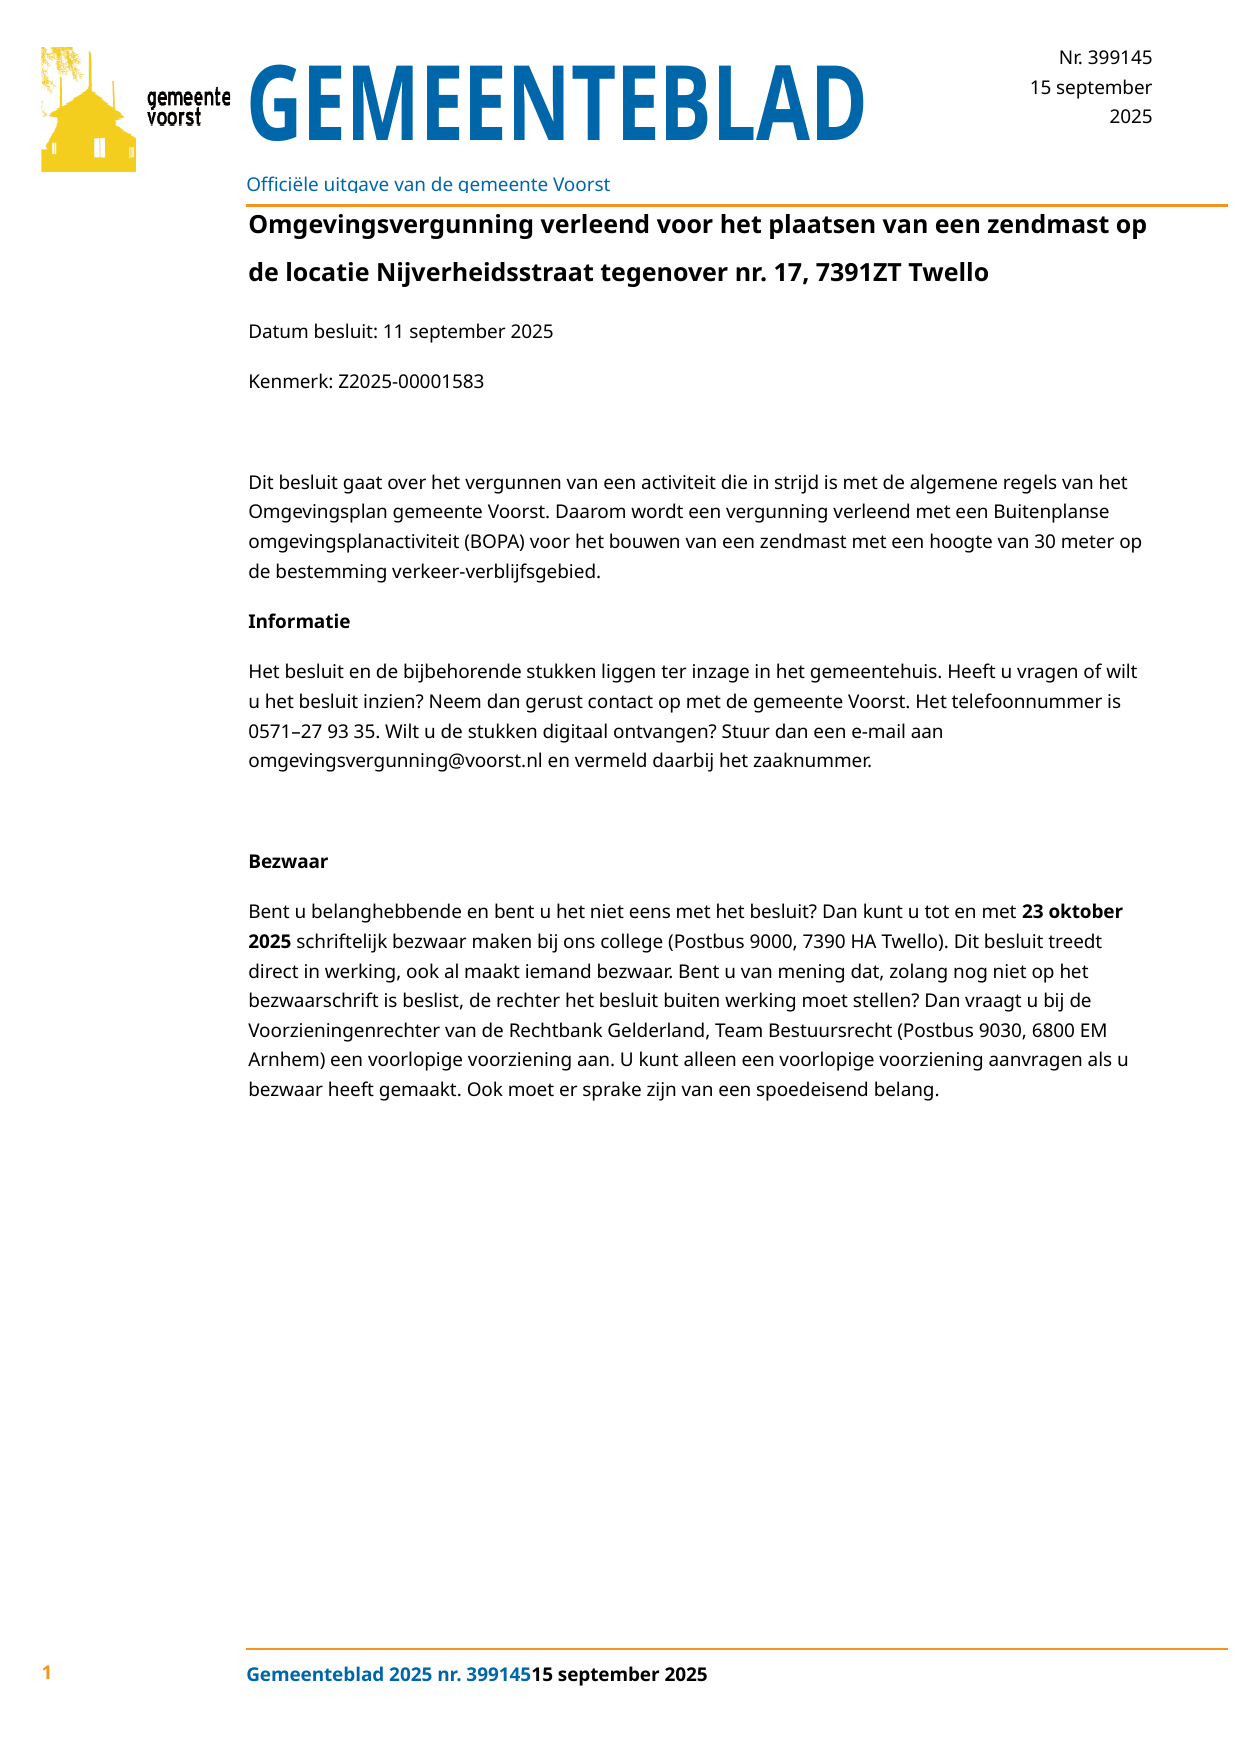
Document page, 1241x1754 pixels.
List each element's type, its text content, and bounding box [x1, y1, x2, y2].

text Informatie [248, 608, 1152, 634]
text Bent u belanghebbende en bent u het niet eens met het besluit? Dan kunt u tot en met 23 oktober 2025 schriftelijk bezwaar maken bij ons college (Postbus 9000, 7390 HA Twello). Dit besluit treedt direct in werking, ook al maakt iemand bezwaar. Bent u van mening dat, zolang nog niet op het bezwaarschrift is beslist, de rechter het besluit buiten werking moet stellen? Dan vraagt u bij de Voorzieningenrechter van de Rechtbank Gelderland, Team Bestuursrecht (Postbus 9030, 6800 EM Arnhem) een voorlopige voorziening aan. U kunt alleen een voorlopige voorziening aanvragen als u bezwaar heeft gemaakt. Ook moet er sprake zijn van een spoedeisend belang. [248, 899, 1152, 1102]
text Omgevingsvergunning verleend voor het plaatsen van een zendmast op de locatie Nijverheidsstraat tegenover nr. 17, 7391ZT Twello [248, 207, 1152, 288]
text Kenmerk: Z2025-00001583 [248, 368, 1152, 394]
text Het besluit en de bijbehorende stukken liggen ter inzage in het gemeentehuis. Heeft u vragen of wilt u het besluit inzien? Neem dan gerust contact op met de gemeente Voorst. Het telefoonnummer is 0571–27 93 35. Wilt u de stukken digitaal ontvangen? Stuur dan een e-mail aan omgevingsvergunning@voorst.nl en vermeld daarbij het zaaknummer. [248, 659, 1152, 773]
picture [41, 47, 231, 172]
text Bezwaar [248, 848, 1152, 874]
text Dit besluit gaat over het vergunnen van een activiteit die in strijd is met de algemene regels van het Omgevingsplan gemeente Voorst. Daarom wordt een vergunning verleend met een Buitenplanse omgevingsplanactiviteit (BOPA) voor het bouwen van een zendmast met een hoogte van 30 meter op de bestemming verkeer-verblijfsgebied. [248, 469, 1152, 584]
text Datum besluit: 11 september 2025 [248, 318, 1152, 344]
